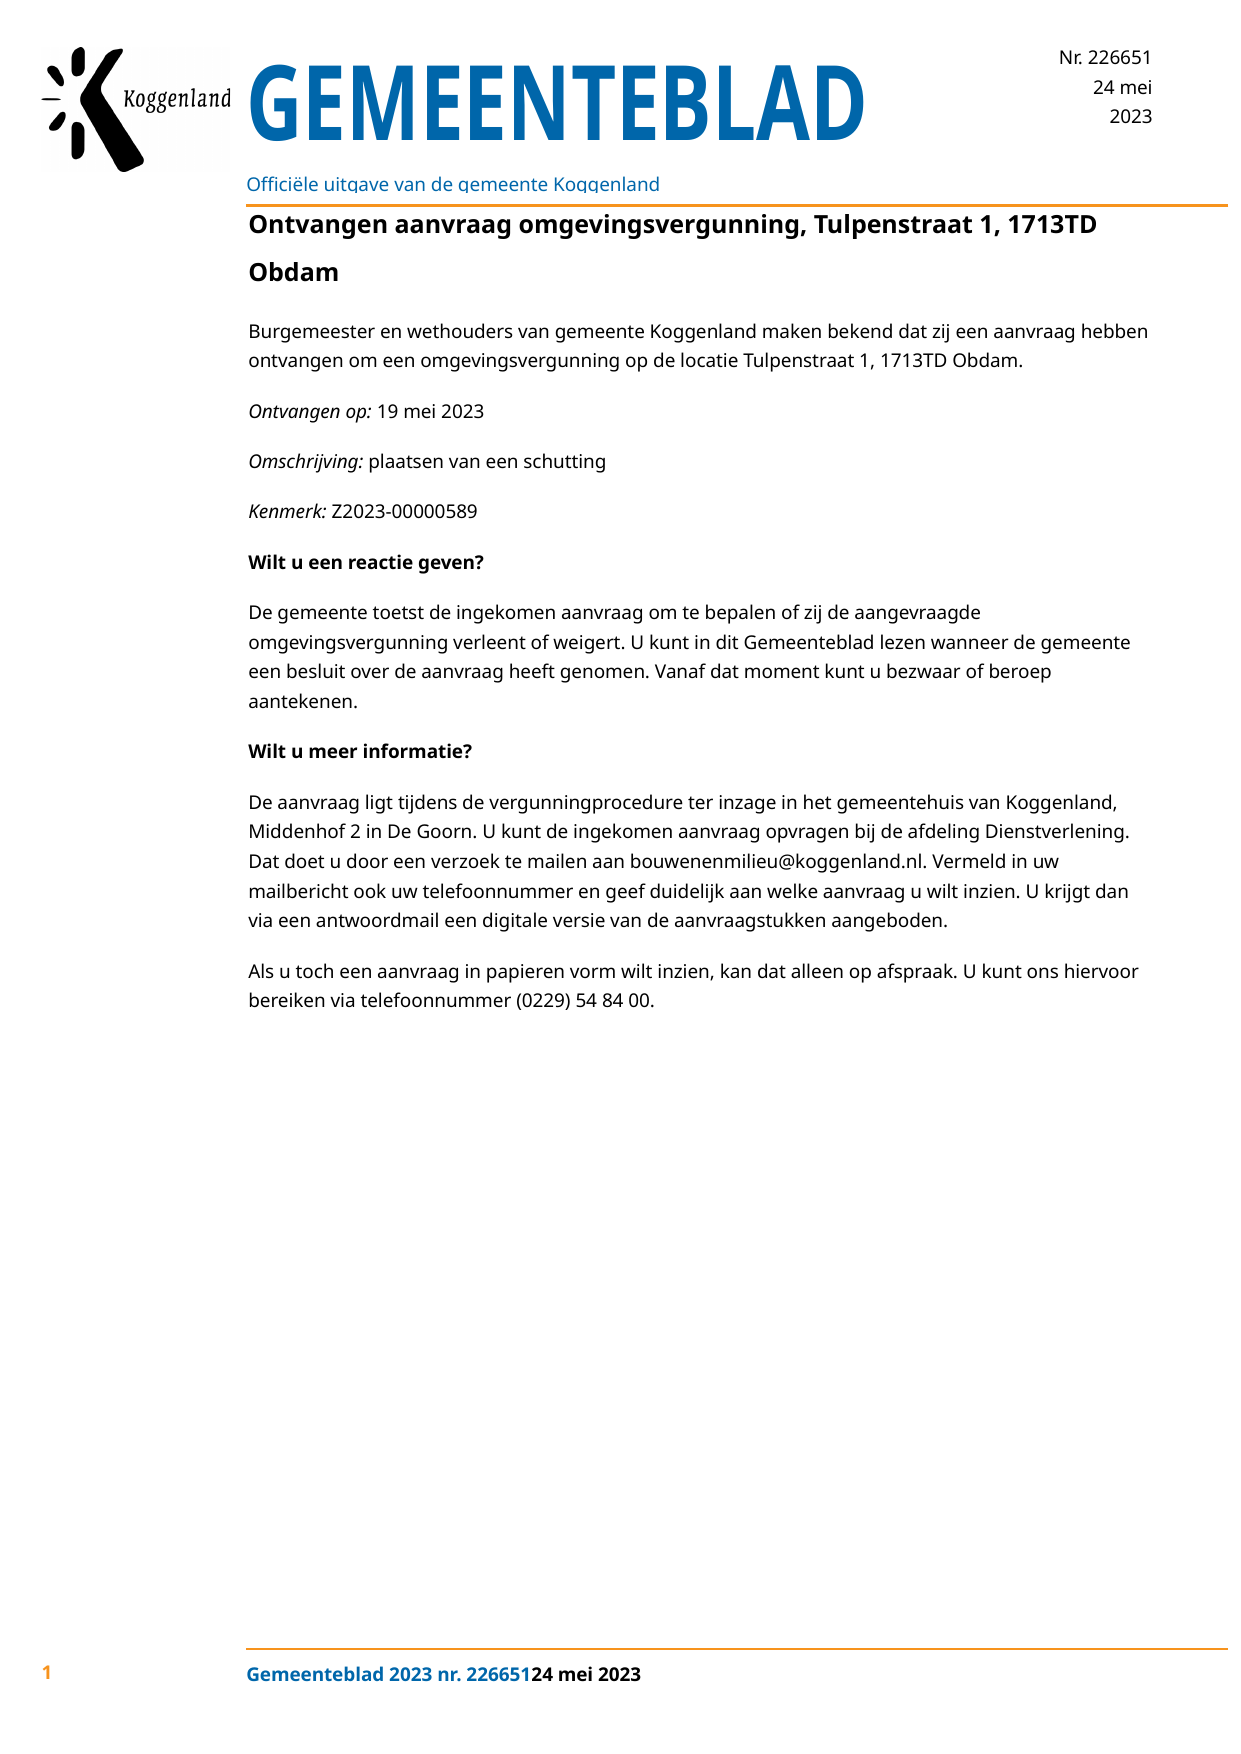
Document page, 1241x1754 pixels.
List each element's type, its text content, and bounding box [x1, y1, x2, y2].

text Wilt u een reactie geven? [248, 549, 1152, 575]
text Omschrijving: plaatsen van een schutting [248, 448, 1152, 474]
picture [41, 47, 231, 172]
text Als u toch een aanvraag in papieren vorm wilt inzien, kan dat alleen op afspraak. U kunt ons hiervoor bereiken via telefoonnummer (0229) 54 84 00. [248, 958, 1152, 1013]
text Burgemeester en wethouders van gemeente Koggenland maken bekend dat zij een aanvraag hebben ontvangen om een omgevingsvergunning op de locatie Tulpenstraat 1, 1713TD Obdam. [248, 318, 1152, 373]
text Ontvangen op: 19 mei 2023 [248, 398, 1152, 424]
text Kenmerk: Z2023-00000589 [248, 499, 1152, 524]
text Ontvangen aanvraag omgevingsvergunning, Tulpenstraat 1, 1713TD Obdam [248, 207, 1152, 288]
text Wilt u meer informatie? [248, 739, 1152, 764]
text De aanvraag ligt tijdens de vergunningprocedure ter inzage in het gemeentehuis van Koggenland, Middenhof 2 in De Goorn. U kunt de ingekomen aanvraag opvragen bij de afdeling Dienstverlening. Dat doet u door een verzoek te mailen aan bouwenenmilieu@koggenland.nl. Vermeld in uw mailbericht ook uw telefoonnummer en geef duidelijk aan welke aanvraag u wilt inzien. U krijgt dan via een antwoordmail een digitale versie van de aanvraagstukken aangeboden. [248, 789, 1152, 933]
text De gemeente toetst de ingekomen aanvraag om te bepalen of zij de aangevraagde omgevingsvergunning verleent of weigert. U kunt in dit Gemeenteblad lezen wanneer de gemeente een besluit over de aanvraag heeft genomen. Vanaf dat moment kunt u bezwaar of beroep aantekenen. [248, 599, 1152, 714]
